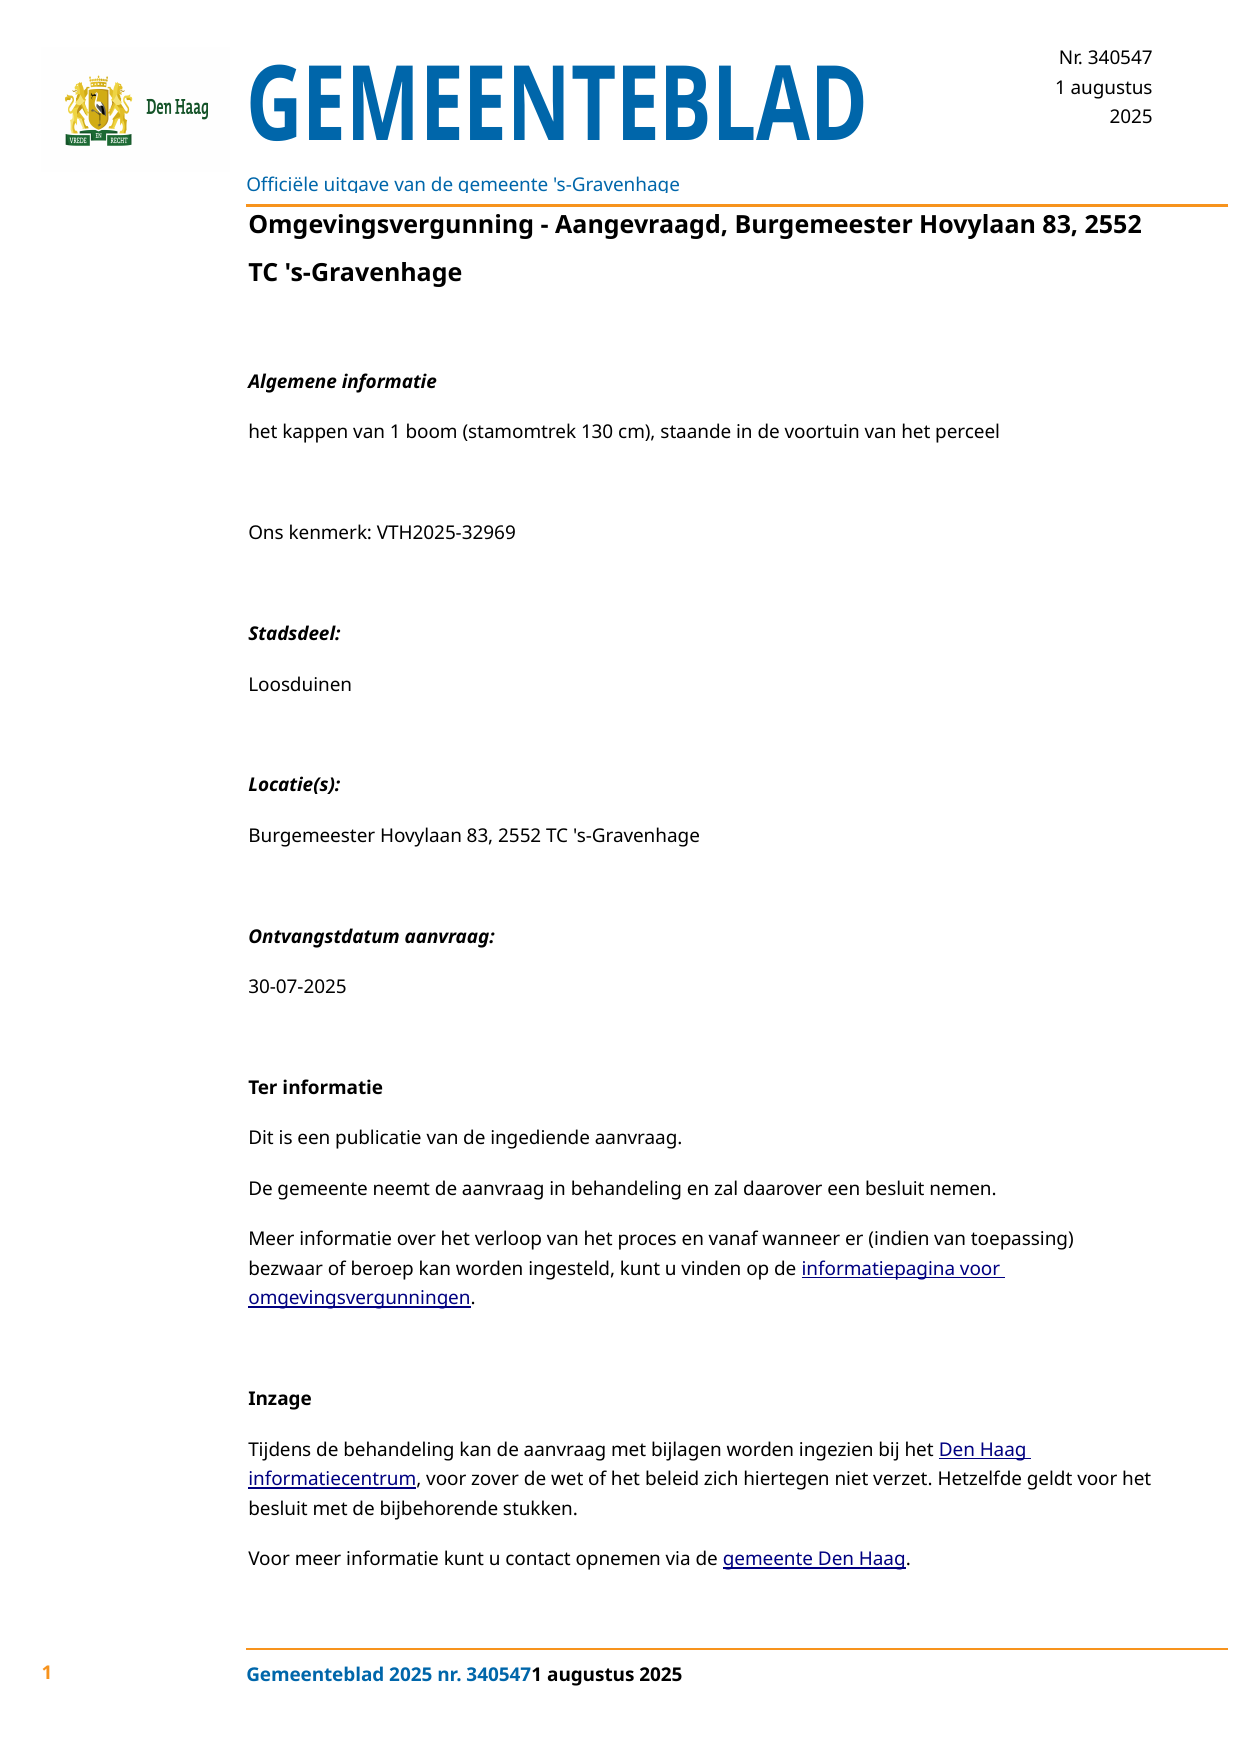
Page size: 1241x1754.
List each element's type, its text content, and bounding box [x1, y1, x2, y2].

text Ons kenmerk: VTH2025-32969 [248, 519, 1152, 545]
text Omgevingsvergunning - Aangevraagd, Burgemeester Hovylaan 83, 2552 TC 's-Gravenhage [248, 207, 1152, 288]
text Ontvangstdatum aanvraag: [248, 923, 1152, 949]
text Voor meer informatie kunt u contact opnemen via de gemeente Den Haag. [248, 1545, 1152, 1571]
text het kappen van 1 boom (stamomtrek 130 cm), staande in de voortuin van het perceel [248, 419, 1152, 444]
text Tijdens de behandeling kan de aanvraag met bijlagen worden ingezien bij het Den Haag informatiecentrum, voor zover de wet of het beleid zich hiertegen niet verzet. Hetzelfde geldt voor het besluit met de bijbehorende stukken. [248, 1436, 1152, 1521]
text Locatie(s): [248, 772, 1152, 797]
text Ter informatie [248, 1074, 1152, 1100]
text 30-07-2025 [248, 973, 1152, 999]
text Dit is een publicatie van de ingediende aanvraag. [248, 1124, 1152, 1150]
text Loosduinen [248, 671, 1152, 697]
text Inzage [248, 1385, 1152, 1411]
text Stadsdeel: [248, 620, 1152, 646]
text Algemene informatie [248, 368, 1152, 394]
picture [41, 47, 231, 172]
text Burgemeester Hovylaan 83, 2552 TC 's-Gravenhage [248, 822, 1152, 848]
text De gemeente neemt de aanvraag in behandeling en zal daarover een besluit nemen. [248, 1175, 1152, 1201]
text Meer informatie over het verloop van het proces en vanaf wanneer er (indien van toepassing) bezwaar of beroep kan worden ingesteld, kunt u vinden op de informatiepagina voor omgevingsvergunningen. [248, 1225, 1152, 1310]
